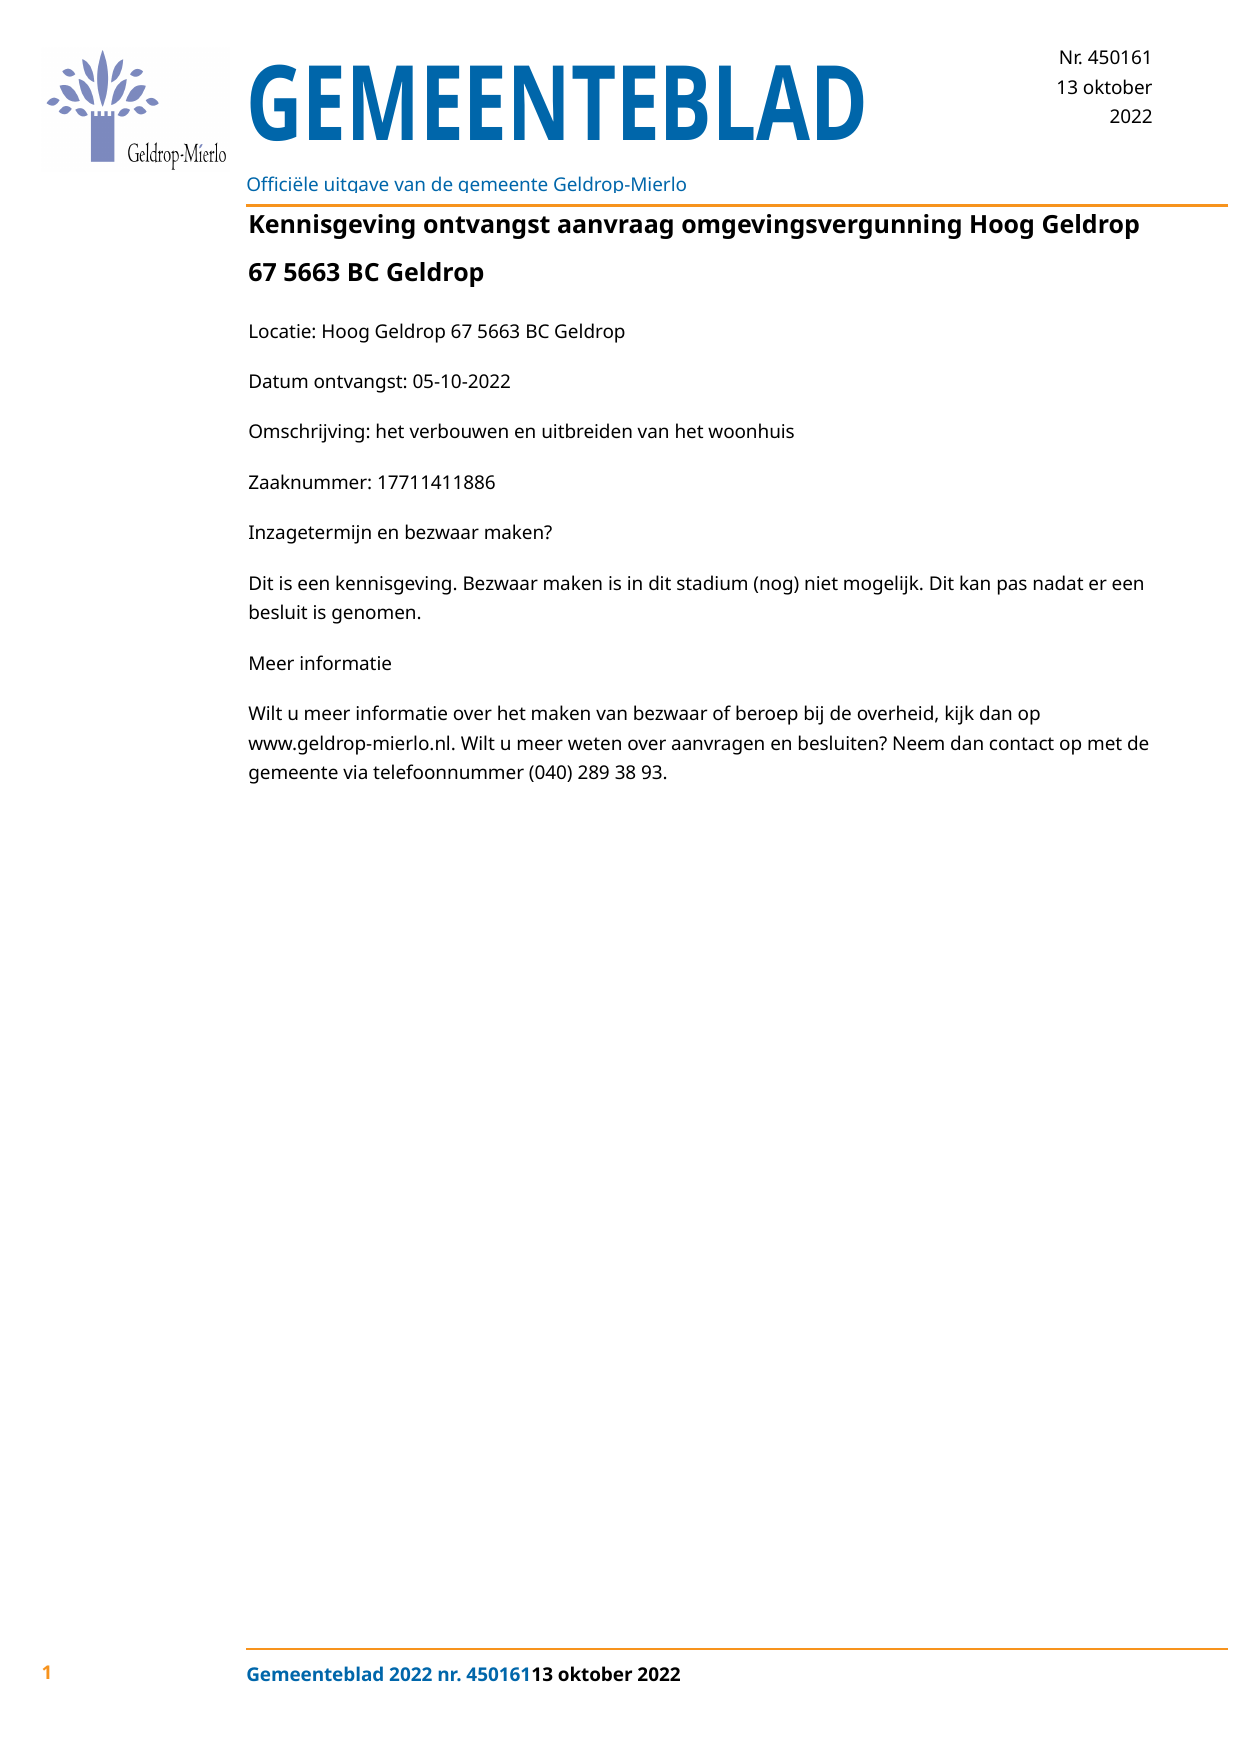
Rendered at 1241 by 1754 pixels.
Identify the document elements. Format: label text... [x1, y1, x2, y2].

text Zaaknummer: 17711411886 [248, 469, 1152, 495]
text Locatie: Hoog Geldrop 67 5663 BC Geldrop [248, 318, 1152, 344]
text Wilt u meer informatie over het maken van bezwaar of beroep bij de overheid, kijk dan op www.geldrop-mierlo.nl. Wilt u meer weten over aanvragen en besluiten? Neem dan contact op met de gemeente via telefoonnummer (040) 289 38 93. [248, 700, 1152, 785]
text Omschrijving: het verbouwen en uitbreiden van het woonhuis [248, 419, 1152, 444]
text Meer informatie [248, 650, 1152, 676]
text Inzagetermijn en bezwaar maken? [248, 519, 1152, 545]
text Kennisgeving ontvangst aanvraag omgevingsvergunning Hoog Geldrop 67 5663 BC Geldrop [248, 207, 1152, 288]
picture [41, 47, 231, 172]
text Datum ontvangst: 05-10-2022 [248, 368, 1152, 394]
text Dit is een kennisgeving. Bezwaar maken is in dit stadium (nog) niet mogelijk. Dit kan pas nadat er een besluit is genomen. [248, 570, 1152, 625]
